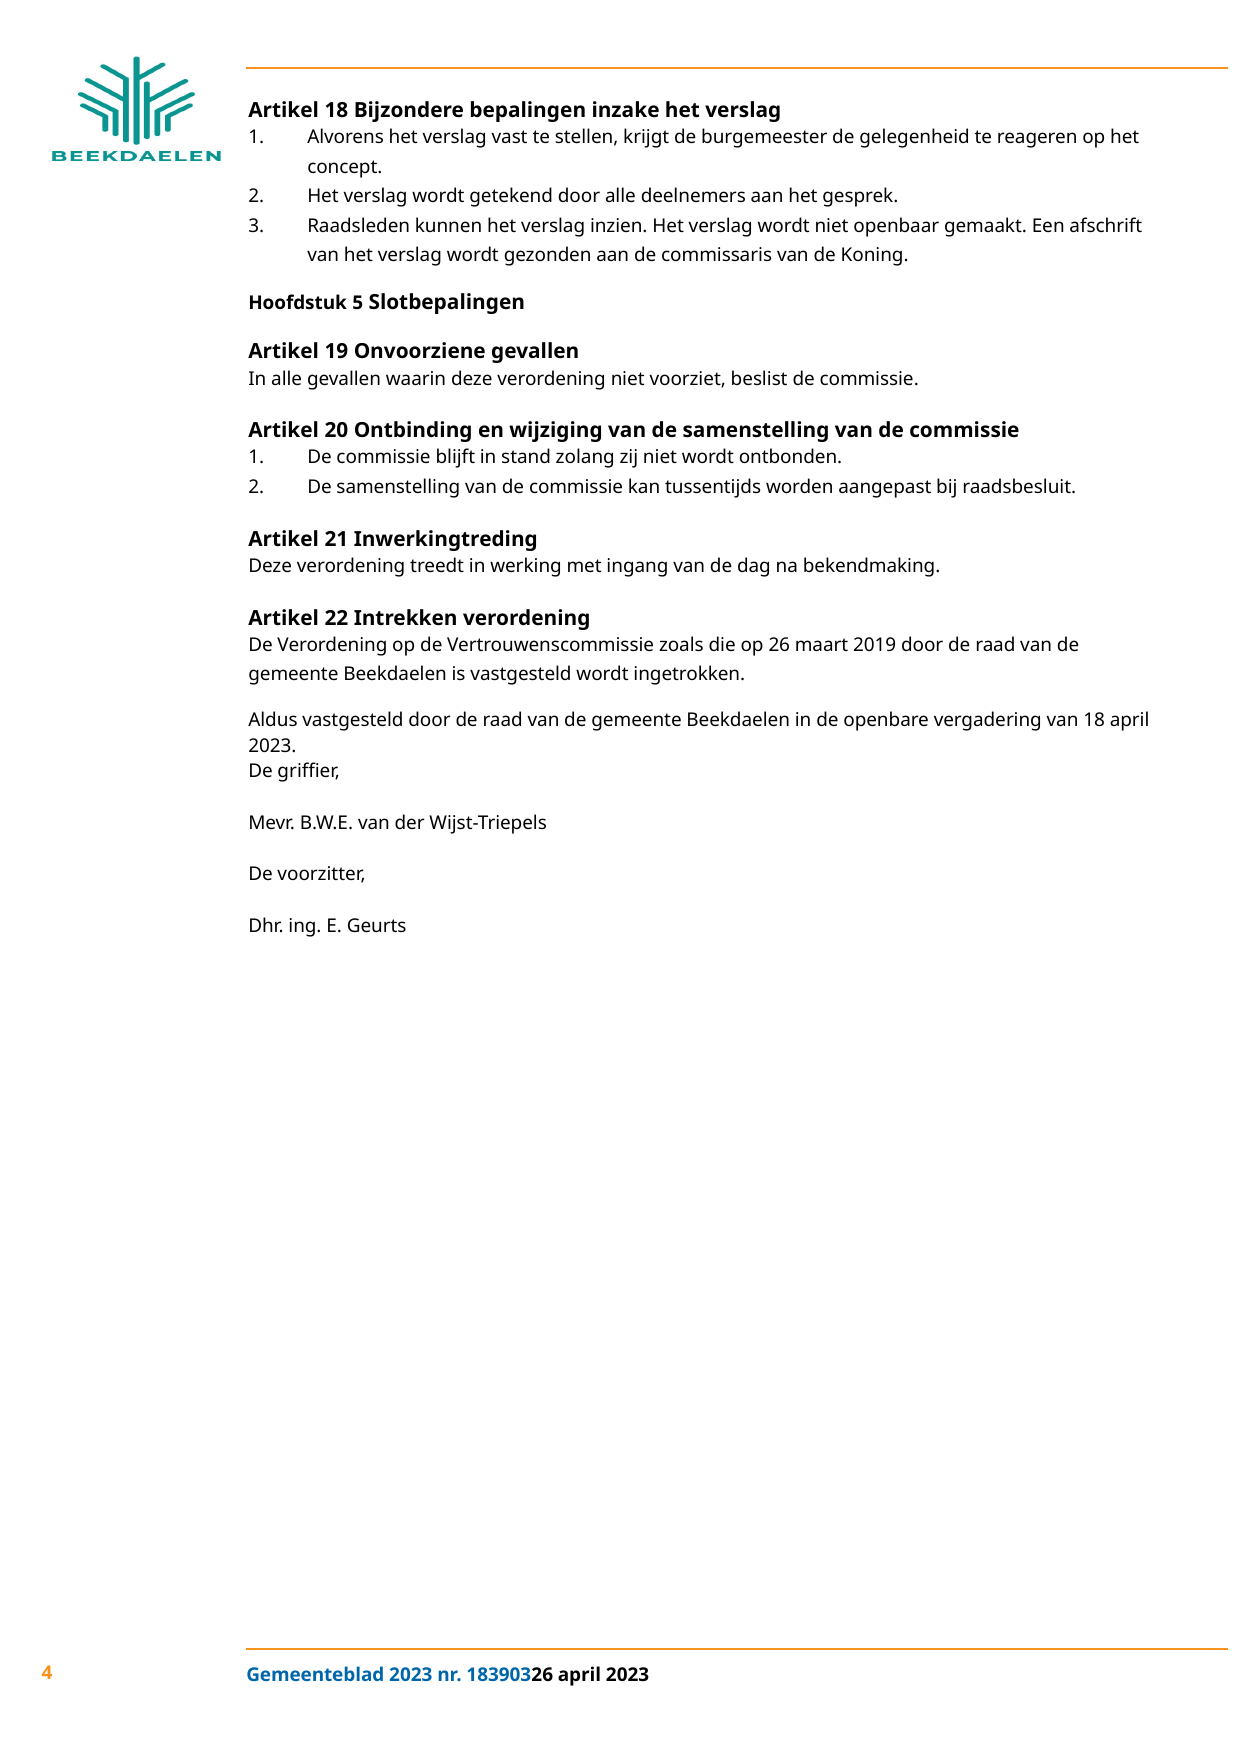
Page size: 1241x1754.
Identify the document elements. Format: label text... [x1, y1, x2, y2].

text In alle gevallen waarin deze verordening niet voorziet, beslist de commissie. [248, 365, 1152, 391]
text De Verordening op de Vertrouwenscommissie zoals die op 26 maart 2019 door de raad van de gemeente Beekdaelen is vastgesteld wordt ingetrokken. [248, 631, 1152, 686]
picture [41, 47, 231, 172]
text De griffier, [248, 758, 1152, 783]
text Dhr. ing. E. Geurts [248, 912, 1152, 938]
text Artikel 22 Intrekken verordening [248, 603, 1152, 631]
list De commissie blijft in stand zolang zij niet wordt ontbonden. [248, 444, 1152, 469]
text Mevr. B.W.E. van der Wijst-Triepels [248, 809, 1152, 835]
text Aldus vastgesteld door de raad van de gemeente Beekdaelen in de openbare vergadering van 18 april 2023. [248, 706, 1152, 758]
text Artikel 21 Inwerkingtreding [248, 524, 1152, 552]
text Hoofdstuk 5 Slotbepalingen [248, 287, 1152, 316]
text Artikel 19 Onvoorziene gevallen [248, 336, 1152, 365]
text Deze verordening treedt in werking met ingang van de dag na bekendmaking. [248, 552, 1152, 578]
list Raadsleden kunnen het verslag inzien. Het verslag wordt niet openbaar gemaakt. Een afschrift van het verslag wordt gezonden aan de commissaris van de Koning. [248, 212, 1152, 267]
list De samenstelling van de commissie kan tussentijds worden aangepast bij raadsbesluit. [248, 473, 1152, 499]
list Alvorens het verslag vast te stellen, krijgt de burgemeester de gelegenheid te reageren op het concept. [248, 123, 1152, 178]
list Het verslag wordt getekend door alle deelnemers aan het gesprek. [248, 182, 1152, 208]
text Artikel 20 Ontbinding en wijziging van de samenstelling van de commissie [248, 415, 1152, 444]
text De voorzitter, [248, 861, 1152, 886]
text Artikel 18 Bijzondere bepalingen inzake het verslag [248, 95, 1152, 123]
